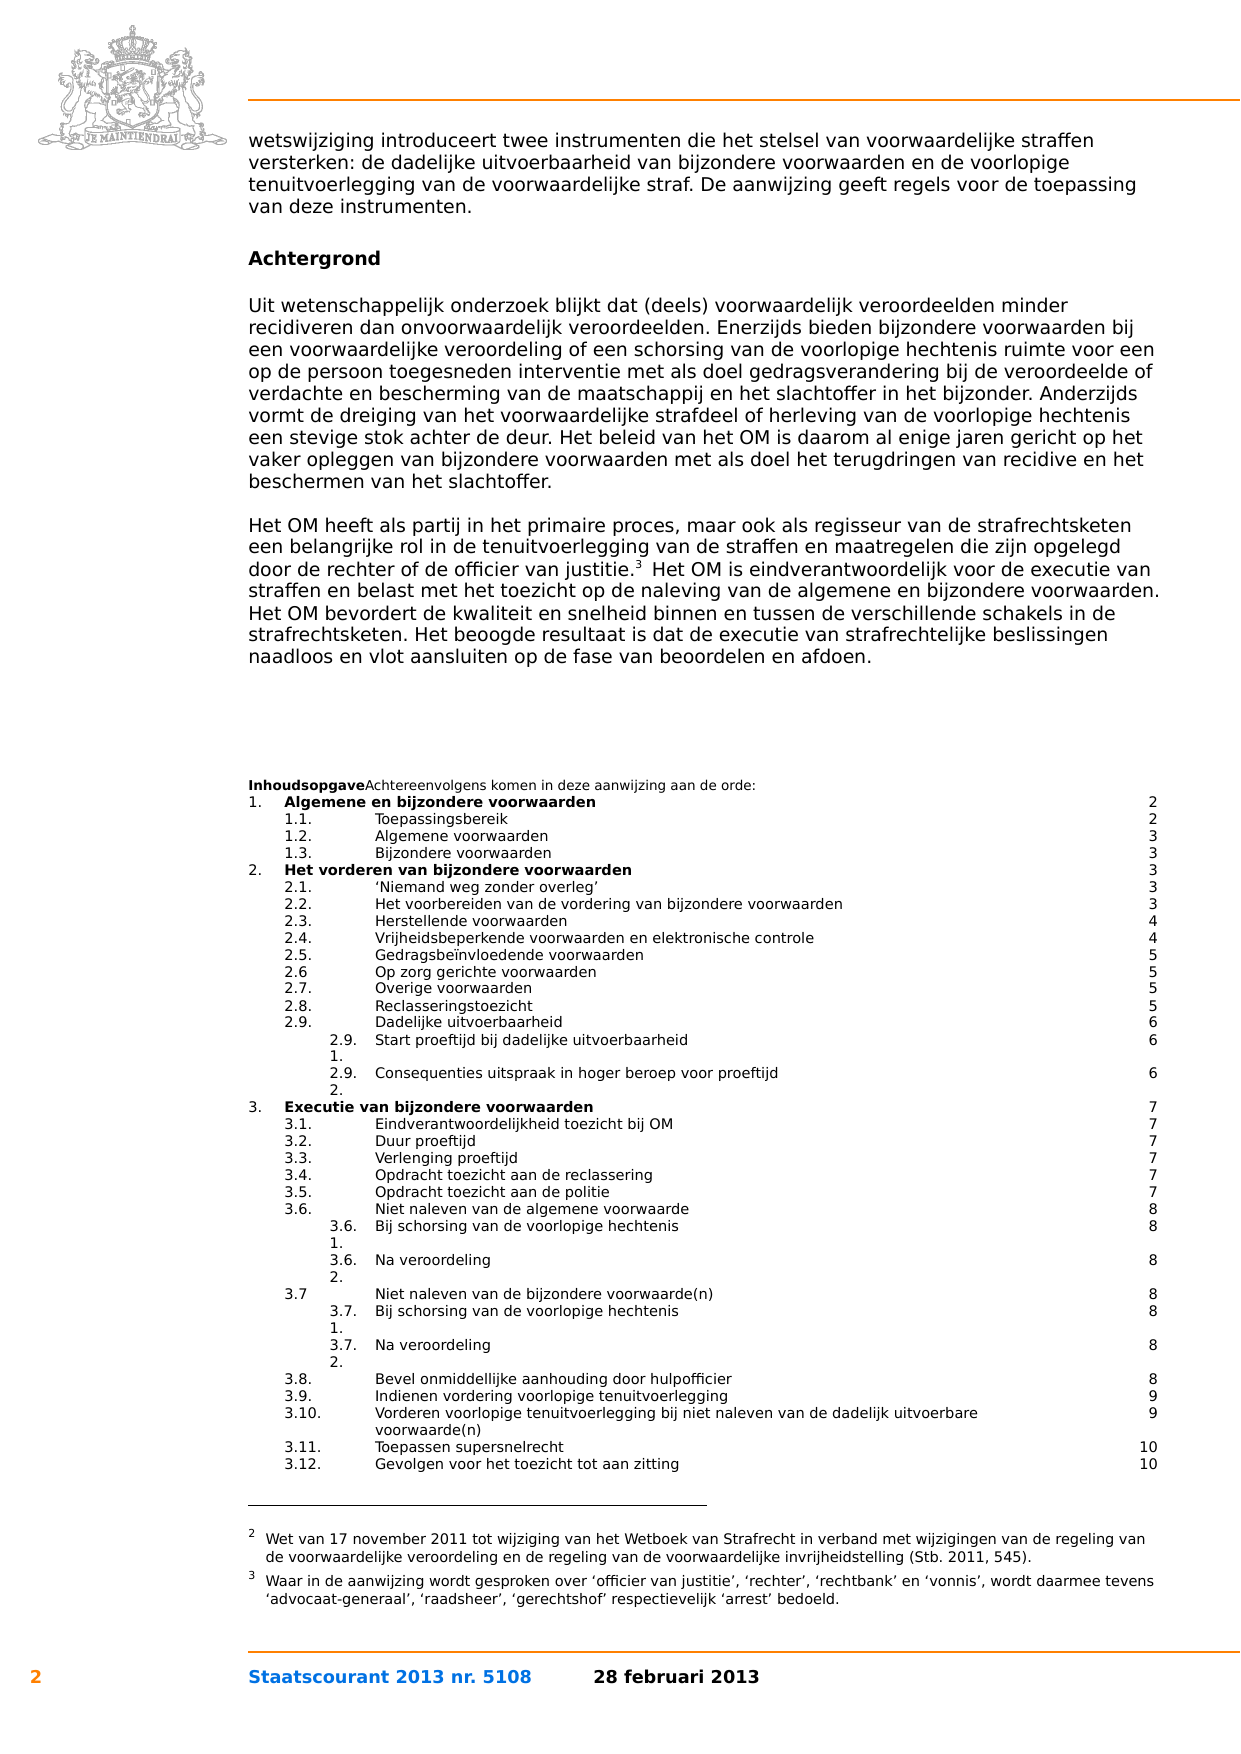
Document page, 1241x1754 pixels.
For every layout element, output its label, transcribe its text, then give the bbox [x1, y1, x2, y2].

table_cell [278, 1252, 323, 1286]
table_cell 1.2. [278, 828, 369, 844]
table_cell 5 [1036, 980, 1163, 997]
table_cell 1.3. [278, 845, 369, 862]
table_cell Vrijheidsbeperkende voorwaarden en elektronische controle [369, 930, 1036, 946]
table_cell Toepassen supersnelrecht [369, 1439, 1036, 1456]
table_cell Bevel onmiddellijke aanhouding door hulpofficier [369, 1371, 1036, 1388]
table_cell 3.7.2. [324, 1337, 369, 1371]
table_cell 3.7.1. [324, 1303, 369, 1337]
table_cell 2.5. [278, 946, 369, 963]
table_cell 3 [1036, 862, 1163, 878]
table_cell 9 [1036, 1405, 1163, 1439]
text wetswijziging introduceert twee instrumenten die het stelsel van voorwaardelijke straffen versterken: de dadelijke uitvoerbaarheid van bijzondere voorwaarden en de voorlopige tenuitvoerlegging van de voorwaardelijke straf. De aanwijzing geeft regels voor de toepassing van deze instrumenten. [248, 130, 1163, 218]
table_cell [248, 1388, 278, 1405]
table_cell [248, 1031, 278, 1065]
table_cell 2.9. [278, 1014, 369, 1031]
table_cell Na veroordeling [369, 1252, 1036, 1286]
table_cell 2.9.2. [324, 1065, 369, 1099]
table_cell 3.7 [278, 1286, 369, 1303]
table_cell Het vorderen van bijzondere voorwaarden [278, 862, 1036, 878]
table_cell Verlenging proeftijd [369, 1150, 1036, 1167]
table_cell Algemene voorwaarden [369, 828, 1036, 844]
table_cell Bij schorsing van de voorlopige hechtenis [369, 1218, 1036, 1252]
table_cell 3.4. [278, 1167, 369, 1184]
table_cell 6 [1036, 1031, 1163, 1065]
table_cell Na veroordeling [369, 1337, 1036, 1371]
table_cell [248, 1252, 278, 1286]
table_cell Eindverantwoordelijkheid toezicht bij OM [369, 1116, 1036, 1133]
table_cell [248, 1439, 278, 1456]
table_cell Bij schorsing van de voorlopige hechtenis [369, 1303, 1036, 1337]
table_cell [248, 964, 278, 980]
table_cell 2.6 [278, 964, 369, 980]
table_cell [278, 1218, 323, 1252]
table_cell 2 [1036, 811, 1163, 828]
table_cell 3.12. [278, 1456, 369, 1473]
table_cell [248, 845, 278, 862]
table_cell Op zorg gerichte voorwaarden [369, 964, 1036, 980]
table_cell 8 [1036, 1337, 1163, 1371]
table_cell 2.3. [278, 913, 369, 929]
table_cell [248, 1303, 278, 1337]
table_cell Reclasseringstoezicht [369, 998, 1036, 1014]
table_cell 3. [248, 1099, 278, 1116]
table_cell 5 [1036, 964, 1163, 980]
table_cell 4 [1036, 930, 1163, 946]
table_cell [248, 1456, 278, 1473]
table_cell 3.9. [278, 1388, 369, 1405]
picture [38, 25, 227, 150]
table_cell Vorderen voorlopige tenuitvoerlegging bij niet naleven van de dadelijk uitvoerbare voorwaarde(n) [369, 1405, 1036, 1439]
table_cell 4 [1036, 913, 1163, 929]
table_cell 2. [248, 862, 278, 878]
table_cell [278, 1065, 323, 1099]
table_cell Gevolgen voor het toezicht tot aan zitting [369, 1456, 1036, 1473]
table_cell 3.1. [278, 1116, 369, 1133]
table_cell 3.11. [278, 1439, 369, 1456]
table_cell 2.8. [278, 998, 369, 1014]
table_cell Het voorbereiden van de vordering van bijzondere voorwaarden [369, 896, 1036, 912]
table_cell Executie van bijzondere voorwaarden [278, 1099, 1036, 1116]
table_cell 1. [248, 794, 278, 811]
text Uit wetenschappelijk onderzoek blijkt dat (deels) voorwaardelijk veroordeelden minder recidiveren dan onvoorwaardelijk veroordeelden. Enerzijds bieden bijzondere voorwaarden bij een voorwaardelijke veroordeling of een schorsing van de voorlopige hechtenis ruimte voor een op de persoon toegesneden interventie met als doel gedragsverandering bij de veroordeelde of verdachte en bescherming van de maatschappij en het slachtoffer in het bijzonder. Anderzijds vormt de dreiging van het voorwaardelijke strafdeel of herleving van de voorlopige hechtenis een stevige stok achter de deur. Het beleid van het OM is daarom al enige jaren gericht op het vaker opleggen van bijzondere voorwaarden met als doel het terugdringen van recidive en het beschermen van het slachtoffer. [248, 295, 1163, 493]
table_cell [278, 1337, 323, 1371]
table_cell 7 [1036, 1184, 1163, 1201]
table_cell Toepassingsbereik [369, 811, 1036, 828]
table_cell [248, 1167, 278, 1184]
table_cell [248, 913, 278, 929]
table_cell Dadelijke uitvoerbaarheid [369, 1014, 1036, 1031]
table_cell 8 [1036, 1286, 1163, 1303]
text Het OM heeft als partij in het primaire proces, maar ook als regisseur van de strafrechtsketen een belangrijke rol in de tenuitvoerlegging van de straffen en maatregelen die zijn opgelegd door de rechter of de officier van justitie. Het OM is eindverantwoordelijk voor de executie van straffen en belast met het toezicht op de naleving van de algemene en bijzondere voorwaarden. Het OM bevordert de kwaliteit en snelheid binnen en tussen de verschillende schakels in de strafrechtsketen. Het beoogde resultaat is dat de executie van strafrechtelijke beslissingen naadloos en vlot aansluiten op de fase van beoordelen en afdoen. [248, 514, 1163, 668]
table_cell Overige voorwaarden [369, 980, 1036, 997]
table_cell Niet naleven van de bijzondere voorwaarde(n) [369, 1286, 1036, 1303]
table_cell [278, 1303, 323, 1337]
table_cell 2.4. [278, 930, 369, 946]
text Wet van 17 november 2011 tot wijziging van het Wetboek van Strafrecht in verband met wijzigingen van de regeling van de voorwaardelijke veroordeling en de regeling van de voorwaardelijke invrijheidstelling (Stb. 2011, 545). [248, 1527, 1163, 1566]
table_cell [248, 930, 278, 946]
table_cell [248, 1184, 278, 1201]
subtitle Achtergrond [248, 248, 1163, 270]
table_cell 2.2. [278, 896, 369, 912]
table_cell 3.6.1. [324, 1218, 369, 1252]
table_cell 2.7. [278, 980, 369, 997]
table_cell 3.3. [278, 1150, 369, 1167]
table_cell [248, 1014, 278, 1031]
table_cell Herstellende voorwaarden [369, 913, 1036, 929]
table_cell Start proeftijd bij dadelijke uitvoerbaarheid [369, 1031, 1036, 1065]
table_cell Consequenties uitspraak in hoger beroep voor proeftijd [369, 1065, 1036, 1099]
table_cell [248, 1150, 278, 1167]
table_cell ‘Niemand weg zonder overleg’ [369, 879, 1036, 896]
table_cell [248, 1065, 278, 1099]
table_cell 3.8. [278, 1371, 369, 1388]
table_cell 7 [1036, 1133, 1163, 1150]
table_cell [248, 946, 278, 963]
table_cell [248, 998, 278, 1014]
table_cell 9 [1036, 1388, 1163, 1405]
table_cell 3.10. [278, 1405, 369, 1439]
table_cell [248, 980, 278, 997]
table_cell 8 [1036, 1252, 1163, 1286]
table_cell 7 [1036, 1099, 1163, 1116]
table_cell 3.5. [278, 1184, 369, 1201]
table_cell Gedragsbeïnvloedende voorwaarden [369, 946, 1036, 963]
table_cell 1.1. [278, 811, 369, 828]
table_cell [248, 1116, 278, 1133]
table_cell Niet naleven van de algemene voorwaarde [369, 1201, 1036, 1218]
table_cell [248, 1337, 278, 1371]
table_cell 6 [1036, 1065, 1163, 1099]
table_cell [248, 1201, 278, 1218]
table_cell 3 [1036, 879, 1163, 896]
table_cell [248, 1133, 278, 1150]
table_cell 2.1. [278, 879, 369, 896]
table_cell 3.6. [278, 1201, 369, 1218]
table_cell 3 [1036, 845, 1163, 862]
table_cell [248, 811, 278, 828]
table_cell 8 [1036, 1201, 1163, 1218]
table_cell 3.6.2. [324, 1252, 369, 1286]
table_cell Bijzondere voorwaarden [369, 845, 1036, 862]
table_cell [248, 879, 278, 896]
table_cell 7 [1036, 1116, 1163, 1133]
table_header InhoudsopgaveAchtereenvolgens komen in deze aanwijzing aan de orde: [248, 778, 1163, 794]
table_cell 5 [1036, 998, 1163, 1014]
table_cell 2.9.1. [324, 1031, 369, 1065]
table_cell 3 [1036, 896, 1163, 912]
table_cell 10 [1036, 1439, 1163, 1456]
table_cell [248, 1405, 278, 1439]
table_cell 7 [1036, 1167, 1163, 1184]
table_cell Opdracht toezicht aan de politie [369, 1184, 1036, 1201]
table_cell Duur proeftijd [369, 1133, 1036, 1150]
table_cell 8 [1036, 1371, 1163, 1388]
table_cell 8 [1036, 1218, 1163, 1252]
table_cell 3 [1036, 828, 1163, 844]
table_cell [248, 1371, 278, 1388]
table_cell [248, 1218, 278, 1252]
table_cell 7 [1036, 1150, 1163, 1167]
table_cell 8 [1036, 1303, 1163, 1337]
table_cell Indienen vordering voorlopige tenuitvoerlegging [369, 1388, 1036, 1405]
table_cell 2 [1036, 794, 1163, 811]
table_cell 5 [1036, 946, 1163, 963]
text Waar in de aanwijzing wordt gesproken over ‘officier van justitie’, ‘rechter’, ‘rechtbank’ en ‘vonnis’, wordt daarmee tevens ‘advocaat-generaal’, ‘raadsheer’, ‘gerechtshof’ respectievelijk ‘arrest’ bedoeld. [248, 1569, 1163, 1608]
table_cell 10 [1036, 1456, 1163, 1473]
table_cell [248, 1286, 278, 1303]
table_cell [248, 828, 278, 844]
table_cell Algemene en bijzondere voorwaarden [278, 794, 1036, 811]
table_cell Opdracht toezicht aan de reclassering [369, 1167, 1036, 1184]
table_cell 3.2. [278, 1133, 369, 1150]
table_cell [248, 896, 278, 912]
table_cell [278, 1031, 323, 1065]
table_cell 6 [1036, 1014, 1163, 1031]
